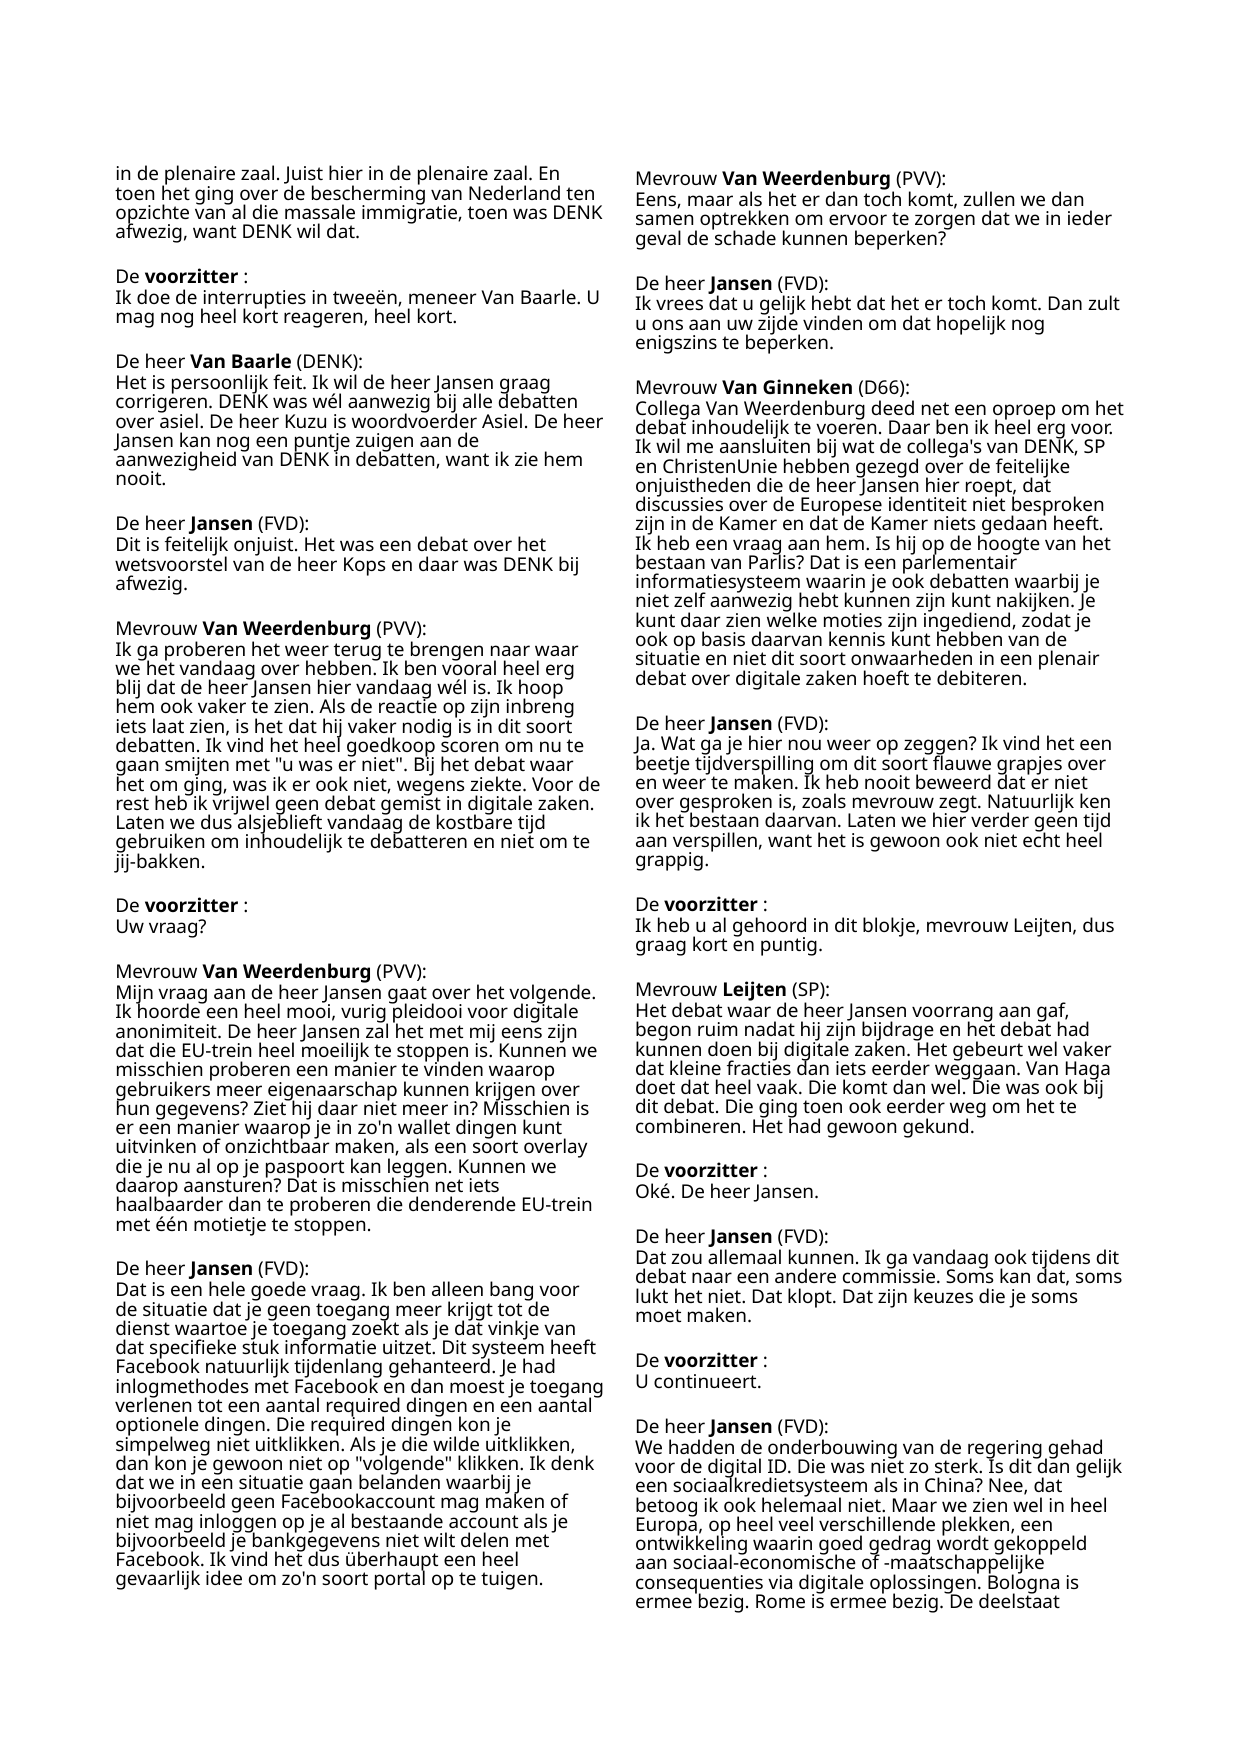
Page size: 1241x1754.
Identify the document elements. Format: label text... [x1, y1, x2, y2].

text Collega Van Weerdenburg deed net een oproep om het debat inhoudelijk te voeren. Daar ben ik heel erg voor. Ik wil me aansluiten bij wat de collega's van DENK, SP en ChristenUnie hebben gezegd over de feitelijke onjuistheden die de heer Jansen hier roept, dat discussies over de Europese identiteit niet besproken zijn in de Kamer en dat de Kamer niets gedaan heeft. Ik heb een vraag aan hem. Is hij op de hoogte van het bestaan van Parlis? Dat is een parlementair informatiesysteem waarin je ook debatten waarbij je niet zelf aanwezig hebt kunnen zijn kunt nakijken. Je kunt daar zien welke moties zijn ingediend, zodat je ook op basis daarvan kennis kunt hebben van de situatie en niet dit soort onwaarheden in een plenair debat over digitale zaken hoeft te debiteren. [635, 400, 1125, 689]
text De voorzitter : [635, 1158, 1125, 1183]
text De heer Jansen (FVD): [635, 270, 1125, 295]
text Het debat waar de heer Jansen voorrang aan gaf, begon ruim nadat hij zijn bijdrage en het debat had kunnen doen bij digitale zaken. Het gebeurt wel vaker dat kleine fracties dan iets eerder weggaan. Van Haga doet dat heel vaak. Die komt dan wel. Die was ook bij dit debat. Die ging toen ook eerder weg om het te combineren. Het had gewoon gekund. [635, 1002, 1125, 1137]
text De heer Jansen (FVD): [115, 1256, 605, 1281]
text De voorzitter : [635, 1347, 1125, 1373]
text Mevrouw Van Weerdenburg (PVV): [115, 615, 605, 641]
text De heer Jansen (FVD): [635, 1413, 1125, 1439]
text Ik ga proberen het weer terug te brengen naar waar we het vandaag over hebben. Ik ben vooral heel erg blij dat de heer Jansen hier vandaag wél is. Ik hoop hem ook vaker te zien. Als de reactie op zijn inbreng iets laat zien, is het dat hij vaker nodig is in dit soort debatten. Ik vind het heel goedkoop scoren om nu te gaan smijten met "u was er niet". Bij het debat waar het om ging, was ik er ook niet, wegens ziekte. Voor de rest heb ik vrijwel geen debat gemist in digitale zaken. Laten we dus alsjeblieft vandaag de kostbare tijd gebruiken om inhoudelijk te debatteren en niet om te jij-bakken. [115, 641, 605, 872]
text U continueert. [635, 1373, 1125, 1392]
text De voorzitter : [635, 891, 1125, 917]
text Ja. Wat ga je hier nou weer op zeggen? Ik vind het een beetje tijdverspilling om dit soort flauwe grapjes over en weer te maken. Ik heb nooit beweerd dat er niet over gesproken is, zoals mevrouw zegt. Natuurlijk ken ik het bestaan daarvan. Laten we hier verder geen tijd aan verspillen, want het is gewoon ook niet echt heel grappig. [635, 735, 1125, 870]
text Ik doe de interrupties in tweeën, meneer Van Baarle. U mag nog heel kort reageren, heel kort. [115, 289, 605, 327]
text Dat is een hele goede vraag. Ik ben alleen bang voor de situatie dat je geen toegang meer krijgt tot de dienst waartoe je toegang zoekt als je dat vinkje van dat specifieke stuk informatie uitzet. Dit systeem heeft Facebook natuurlijk tijdenlang gehanteerd. Je had inlogmethodes met Facebook en dan moest je toegang verlenen tot een aantal required dingen en een aantal optionele dingen. Die required dingen kon je simpelweg niet uitklikken. Als je die wilde uitklikken, dan kon je gewoon niet op "volgende" klikken. Ik denk dat we in een situatie gaan belanden waarbij je bijvoorbeeld geen Facebookaccount mag maken of niet mag inloggen op je al bestaande account als je bijvoorbeeld je bankgegevens niet wilt delen met Facebook. Ik vind het dus überhaupt een heel gevaarlijk idee om zo'n soort portal op te tuigen. [115, 1281, 605, 1590]
text Dat zou allemaal kunnen. Ik ga vandaag ook tijdens dit debat naar een andere commissie. Soms kan dat, soms lukt het niet. Dat klopt. Dat zijn keuzes die je soms moet maken. [635, 1249, 1125, 1326]
text Eens, maar als het er dan toch komt, zullen we dan samen optrekken om ervoor te zorgen dat we in ieder geval de schade kunnen beperken? [635, 191, 1125, 249]
text Ik heb u al gehoord in dit blokje, mevrouw Leijten, dus graag kort en puntig. [635, 917, 1125, 955]
text in de plenaire zaal. Juist hier in de plenaire zaal. En toen het ging over de bescherming van Nederland ten opzichte van al die massale immigratie, toen was DENK afwezig, want DENK wil dat. [115, 165, 605, 242]
text Mevrouw Van Weerdenburg (PVV): [115, 958, 605, 984]
text Mevrouw Leijten (SP): [635, 976, 1125, 1002]
text De voorzitter : [115, 263, 605, 289]
text We hadden de onderbouwing van de regering gehad voor de digital ID. Die was niet zo sterk. Is dit dan gelijk een sociaalkredietsysteem als in China? Nee, dat betoog ik ook helemaal niet. Maar we zien wel in heel Europa, op heel veel verschillende plekken, een ontwikkeling waarin goed gedrag wordt gekoppeld aan sociaal-economische of -maatschappelijke consequenties via digitale oplossingen. Bologna is ermee bezig. Rome is ermee bezig. De deelstaat [635, 1439, 1125, 1612]
text De heer Jansen (FVD): [635, 710, 1125, 735]
text De heer Van Baarle (DENK): [115, 348, 605, 374]
text Ik vrees dat u gelijk hebt dat het er toch komt. Dan zult u ons aan uw zijde vinden om dat hopelijk nog enigszins te beperken. [635, 295, 1125, 353]
text De heer Jansen (FVD): [635, 1223, 1125, 1249]
text Dit is feitelijk onjuist. Het was een debat over het wetsvoorstel van de heer Kops en daar was DENK bij afwezig. [115, 536, 605, 594]
text Mijn vraag aan de heer Jansen gaat over het volgende. Ik hoorde een heel mooi, vurig pleidooi voor digitale anonimiteit. De heer Jansen zal het met mij eens zijn dat die EU-trein heel moeilijk te stoppen is. Kunnen we misschien proberen een manier te vinden waarop gebruikers meer eigenaarschap kunnen krijgen over hun gegevens? Ziet hij daar niet meer in? Misschien is er een manier waarop je in zo'n wallet dingen kunt uitvinken of onzichtbaar maken, als een soort overlay die je nu al op je paspoort kan leggen. Kunnen we daarop aansturen? Dat is misschien net iets haalbaarder dan te proberen die denderende EU-trein met één motietje te stoppen. [115, 984, 605, 1235]
text De voorzitter : [115, 893, 605, 918]
text Oké. De heer Jansen. [635, 1183, 1125, 1203]
text Mevrouw Van Ginneken (D66): [635, 374, 1125, 400]
text De heer Jansen (FVD): [115, 511, 605, 536]
text Uw vraag? [115, 918, 605, 938]
text Het is persoonlijk feit. Ik wil de heer Jansen graag corrigeren. DENK was wél aanwezig bij alle debatten over asiel. De heer Kuzu is woordvoerder Asiel. De heer Jansen kan nog een puntje zuigen aan de aanwezigheid van DENK in debatten, want ik zie hem nooit. [115, 374, 605, 490]
text Mevrouw Van Weerdenburg (PVV): [635, 165, 1125, 191]
